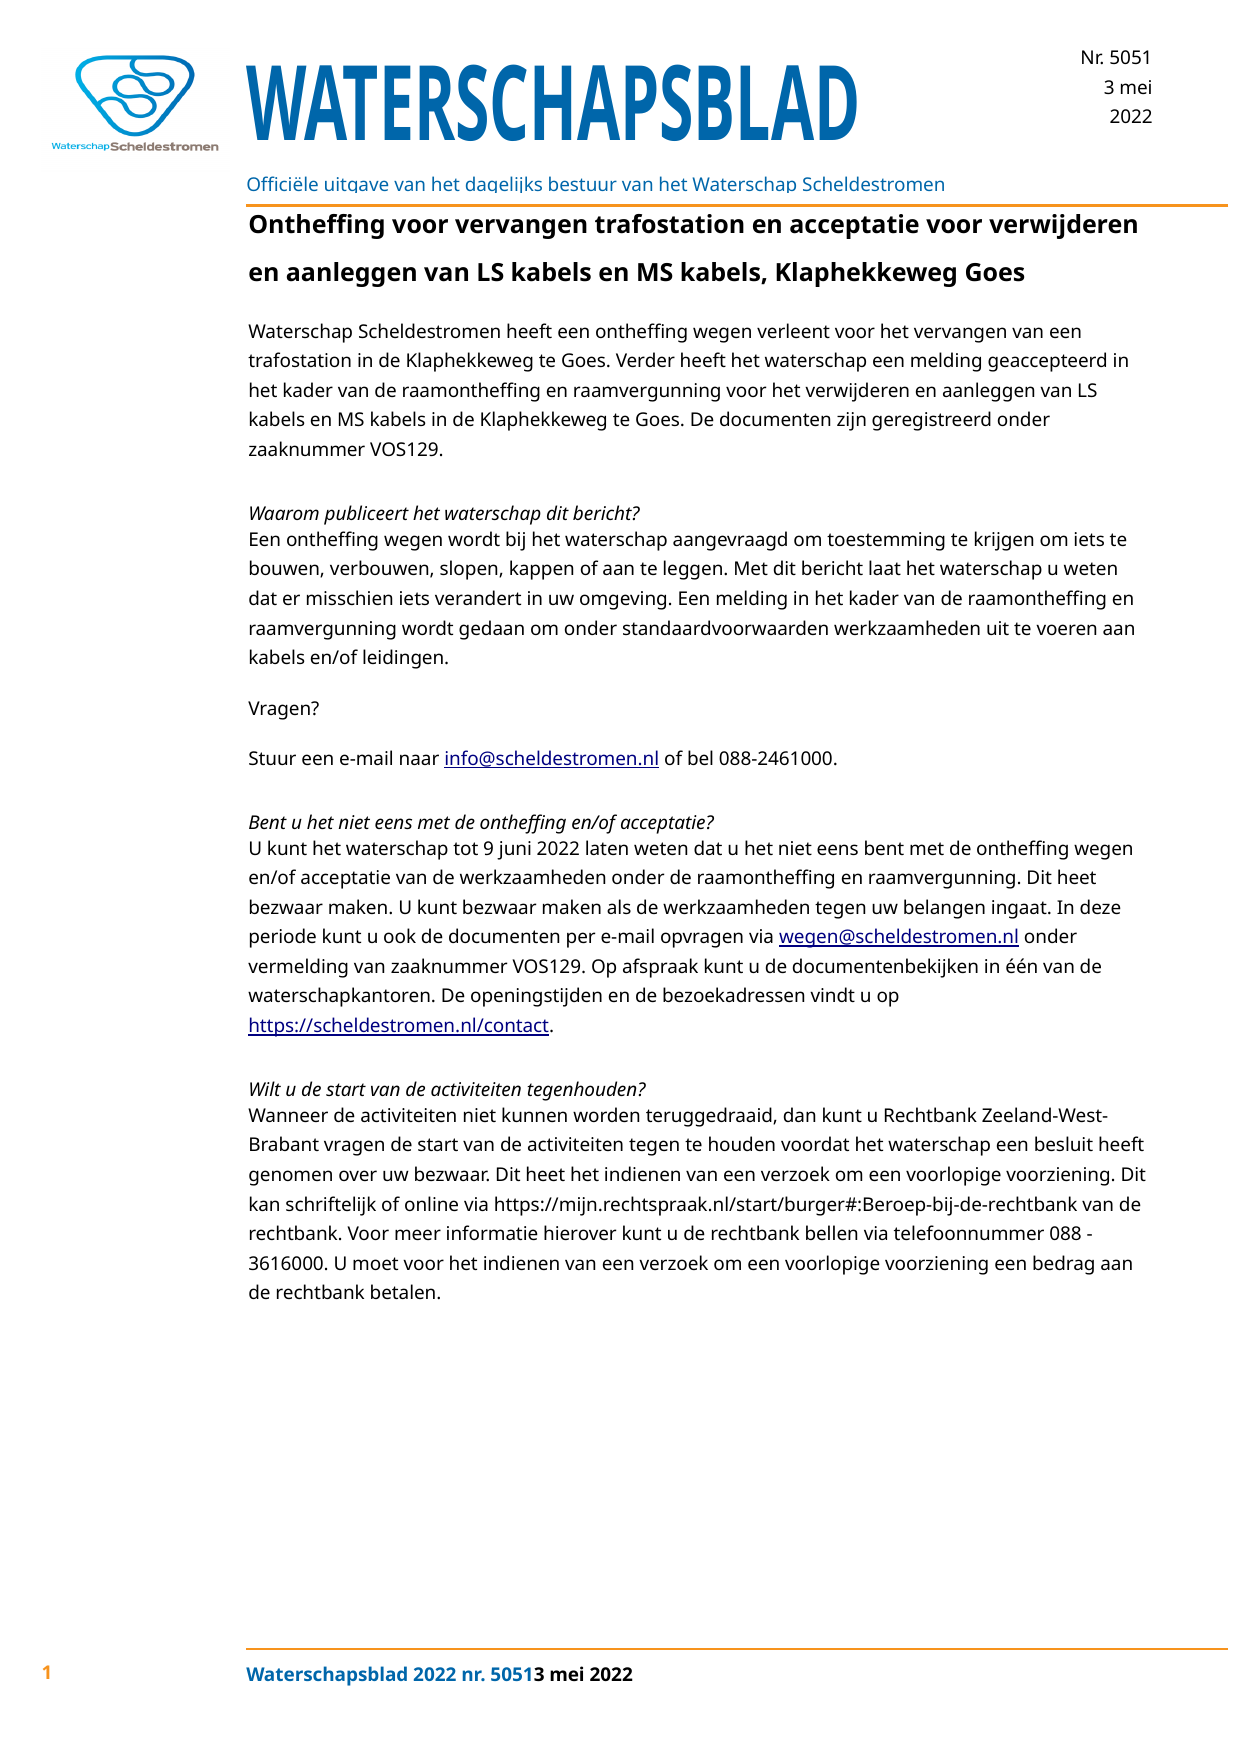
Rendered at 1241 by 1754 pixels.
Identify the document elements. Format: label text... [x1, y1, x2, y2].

picture [41, 47, 231, 172]
text Wanneer de activiteiten niet kunnen worden teruggedraaid, dan kunt u Rechtbank Zeeland-West-Brabant vragen de start van de activiteiten tegen te houden voordat het waterschap een besluit heeft genomen over uw bezwaar. Dit heet het indienen van een verzoek om een voorlopige voorziening. Dit kan schriftelijk of online via https://mijn.rechtspraak.nl/start/burger#:Beroep-bij-de-rechtbank van de rechtbank. Voor meer informatie hierover kunt u de rechtbank bellen via telefoonnummer 088 - 3616000. U moet voor het indienen van een verzoek om een voorlopige voorziening een bedrag aan de rechtbank betalen. [248, 1102, 1152, 1305]
text Een ontheffing wegen wordt bij het waterschap aangevraagd om toestemming te krijgen om iets te bouwen, verbouwen, slopen, kappen of aan te leggen. Met dit bericht laat het waterschap u weten dat er misschien iets verandert in uw omgeving. Een melding in het kader van de raamontheffing en raamvergunning wordt gedaan om onder standaardvoorwaarden werkzaamheden uit te voeren aan kabels en/of leidingen. [248, 526, 1152, 670]
text Stuur een e-mail naar info@scheldestromen.nl of bel 088-2461000. [248, 745, 1152, 771]
text Waarom publiceert het waterschap dit bericht? [248, 500, 1152, 526]
text Wilt u de start van de activiteiten tegenhouden? [248, 1076, 1152, 1102]
text Waterschap Scheldestromen heeft een ontheffing wegen verleent voor het vervangen van een trafostation in de Klaphekkeweg te Goes. Verder heeft het waterschap een melding geaccepteerd in het kader van de raamontheffing en raamvergunning voor het verwijderen en aanleggen van LS kabels en MS kabels in de Klaphekkeweg te Goes. De documenten zijn geregistreerd onder zaaknummer VOS129. [248, 318, 1152, 462]
text U kunt het waterschap tot 9 juni 2022 laten weten dat u het niet eens bent met de ontheffing wegen en/of acceptatie van de werkzaamheden onder de raamontheffing en raamvergunning. Dit heet bezwaar maken. U kunt bezwaar maken als de werkzaamheden tegen uw belangen ingaat. In deze periode kunt u ook de documenten per e-mail opvragen via wegen@scheldestromen.nl onder vermelding van zaaknummer VOS129. Op afspraak kunt u de documentenbekijken in één van de waterschapkantoren. De openingstijden en de bezoekadressen vindt u op https://scheldestromen.nl/contact. [248, 835, 1152, 1038]
text Vragen? [248, 695, 1152, 720]
text Ontheffing voor vervangen trafostation en acceptatie voor verwijderen en aanleggen van LS kabels en MS kabels, Klaphekkeweg Goes [248, 207, 1152, 288]
text Bent u het niet eens met de ontheffing en/of acceptatie? [248, 809, 1152, 835]
